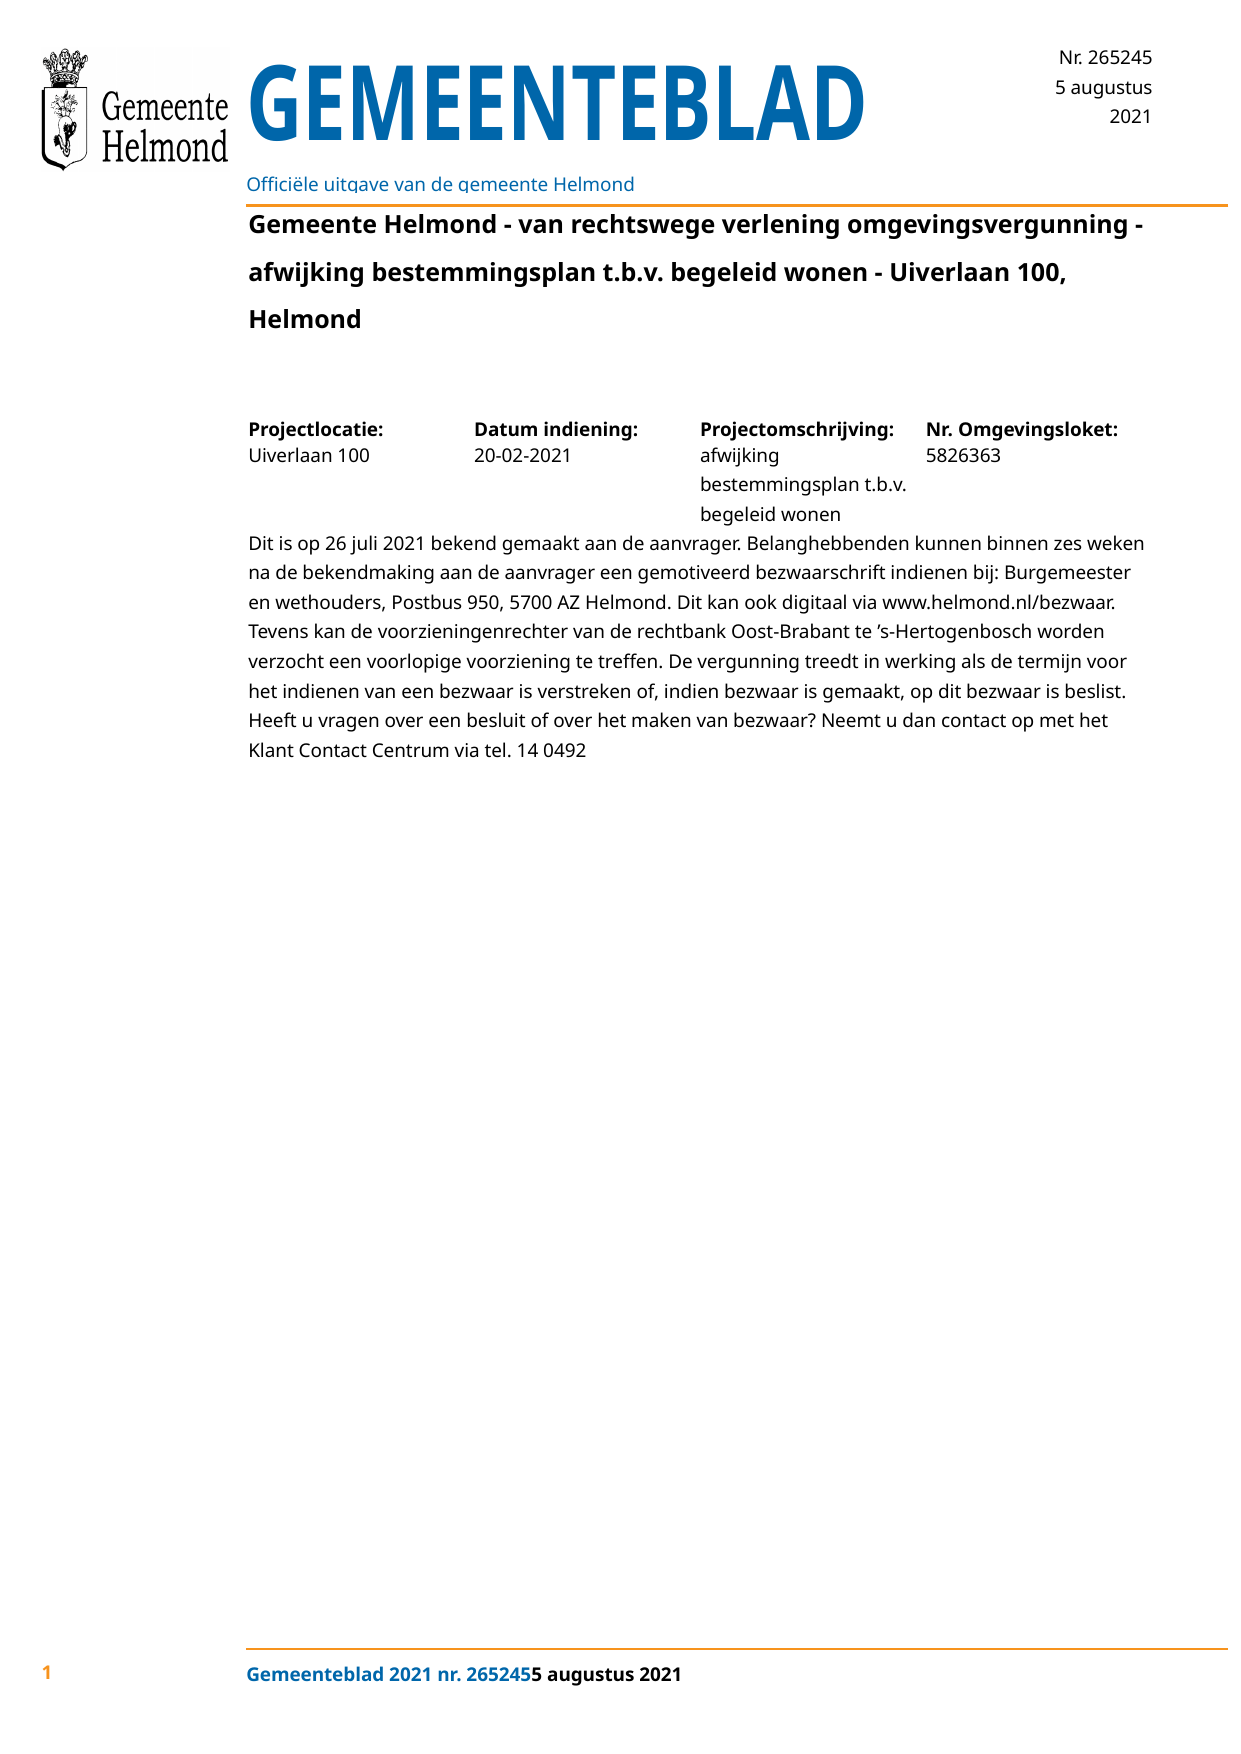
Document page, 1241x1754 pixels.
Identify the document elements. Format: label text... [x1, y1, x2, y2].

table_header Projectomschrijving: [700, 416, 926, 442]
text Gemeente Helmond - van rechtswege verlening omgevingsvergunning - afwijking bestemmingsplan t.b.v. begeleid wonen - Uiverlaan 100, Helmond [248, 207, 1152, 336]
table_cell 5826363 [926, 442, 1152, 527]
picture [41, 47, 231, 172]
table_header Datum indiening: [474, 416, 700, 442]
table_header Nr. Omgevingsloket: [926, 416, 1152, 442]
table_cell Uiverlaan 100 [248, 442, 474, 527]
table_cell afwijking bestemmingsplan t.b.v. begeleid wonen [700, 442, 926, 527]
table_cell 20-02-2021 [474, 442, 700, 527]
text Dit is op 26 juli 2021 bekend gemaakt aan de aanvrager. Belanghebbenden kunnen binnen zes weken na de bekendmaking aan de aanvrager een gemotiveerd bezwaarschrift indienen bij: Burgemeester en wethouders, Postbus 950, 5700 AZ Helmond. Dit kan ook digitaal via www.helmond.nl/bezwaar. Tevens kan de voorzieningenrechter van de rechtbank Oost-Brabant te ’s-Hertogenbosch worden verzocht een voorlopige voorziening te treffen. De vergunning treedt in werking als de termijn voor het indienen van een bezwaar is verstreken of, indien bezwaar is gemaakt, op dit bezwaar is beslist. Heeft u vragen over een besluit of over het maken van bezwaar? Neemt u dan contact op met het Klant Contact Centrum via tel. 14 0492 [248, 530, 1152, 763]
table_header Projectlocatie: [248, 416, 474, 442]
